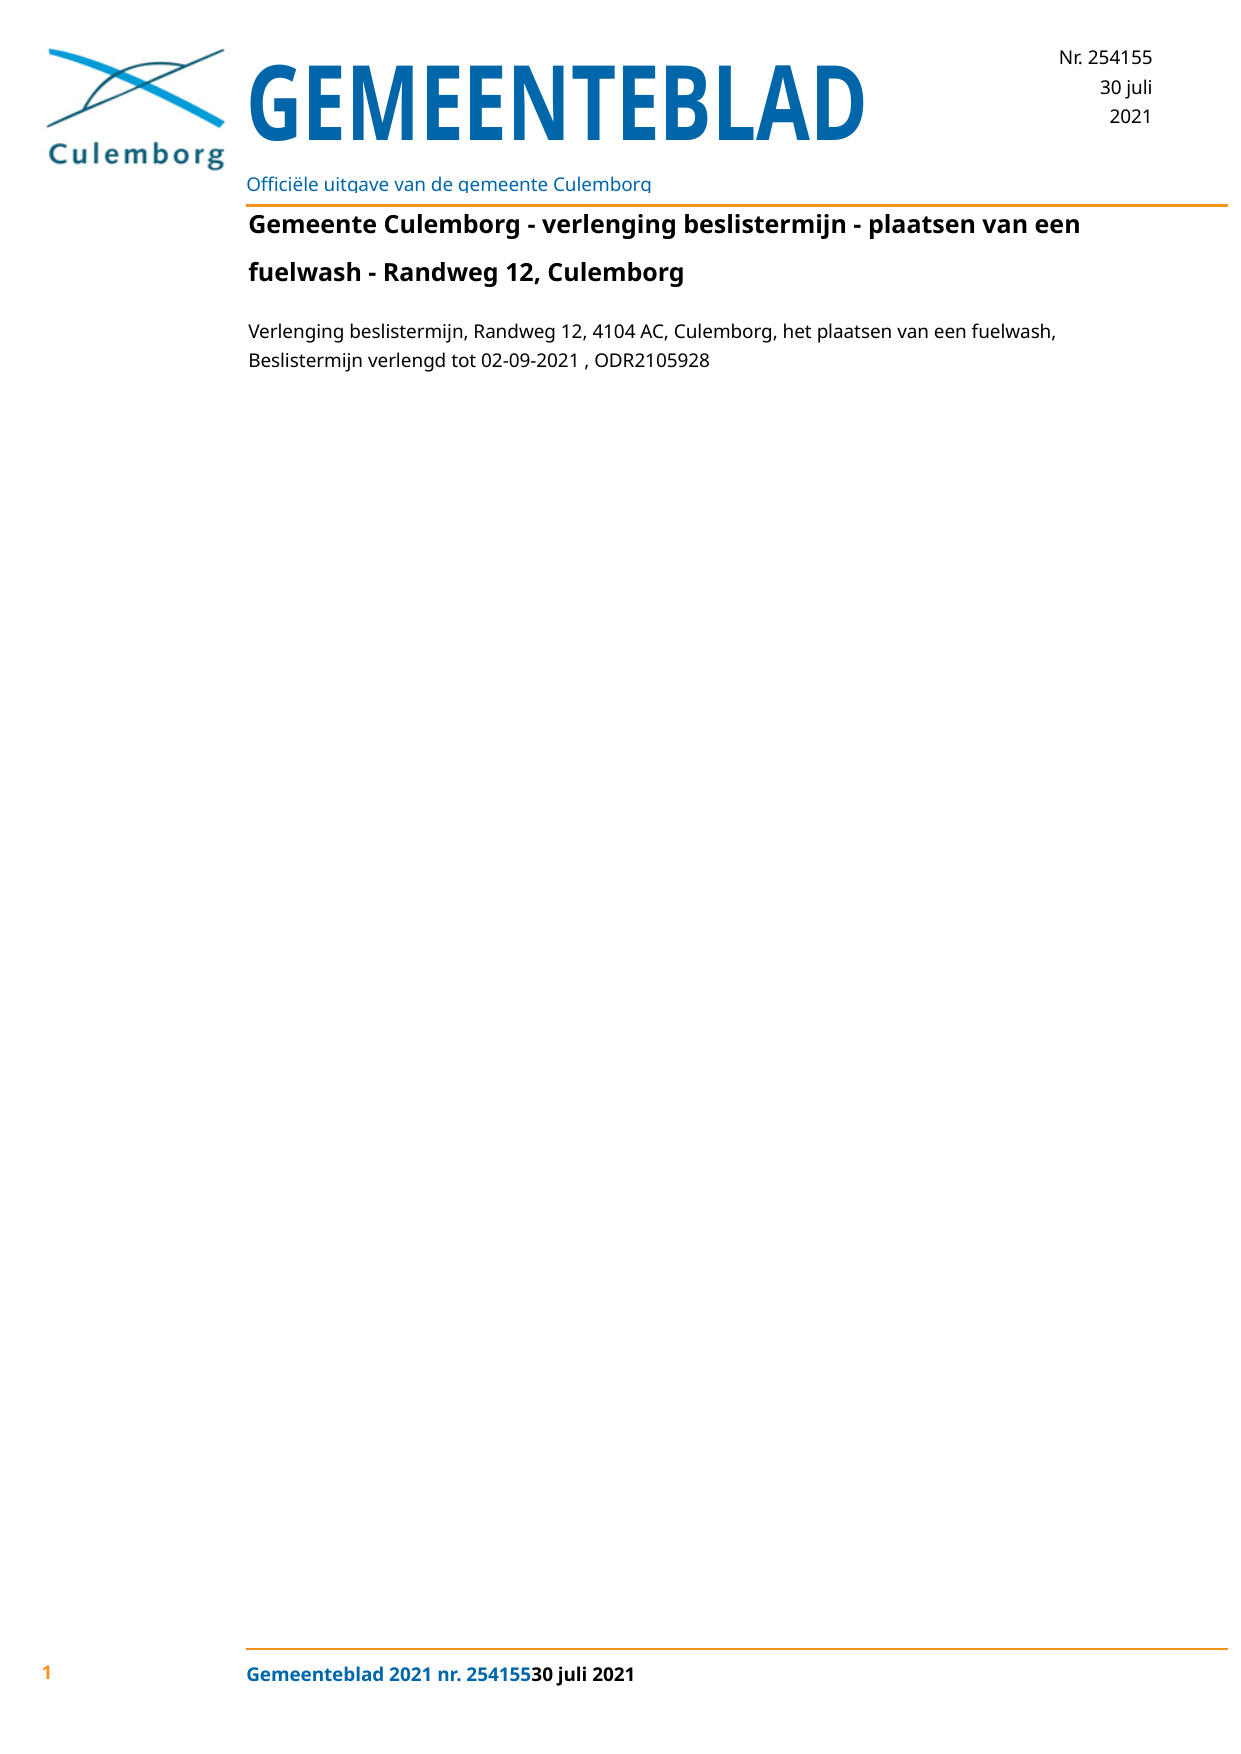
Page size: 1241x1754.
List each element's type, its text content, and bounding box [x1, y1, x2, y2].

text Gemeente Culemborg - verlenging beslistermijn - plaatsen van een fuelwash - Randweg 12, Culemborg [248, 207, 1152, 288]
picture [41, 47, 231, 172]
text Verlenging beslistermijn, Randweg 12, 4104 AC, Culemborg, het plaatsen van een fuelwash, Beslistermijn verlengd tot 02-09-2021 , ODR2105928 [248, 318, 1152, 373]
